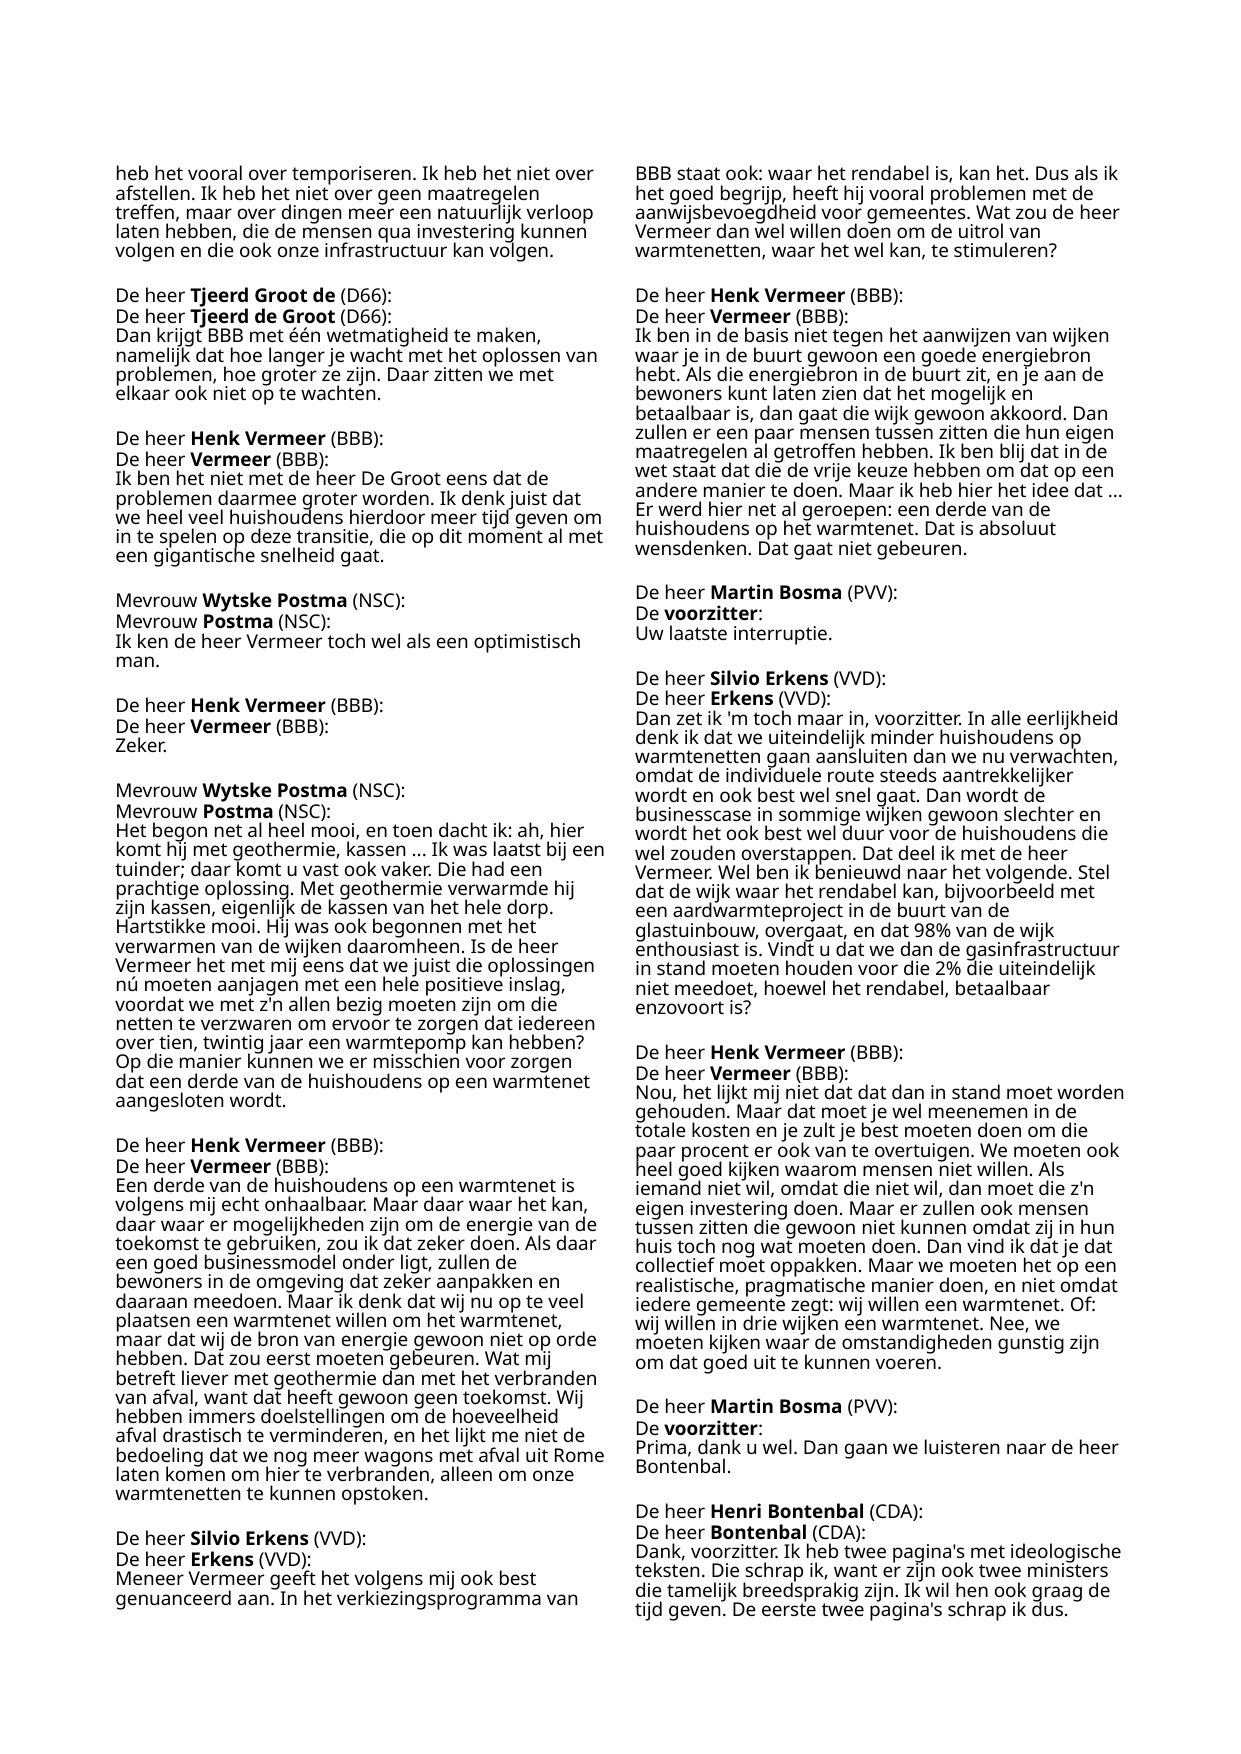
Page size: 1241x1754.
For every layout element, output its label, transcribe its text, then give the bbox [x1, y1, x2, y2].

text Meneer Vermeer geeft het volgens mij ook best genuanceerd aan. In het verkiezingsprogramma van [115, 1570, 605, 1609]
text Mevrouw Wytske Postma (NSC): [115, 588, 605, 613]
text De heer Henri Bontenbal (CDA): [635, 1498, 1125, 1524]
text De heer Silvio Erkens (VVD): [635, 665, 1125, 690]
text De heer Henk Vermeer (BBB): [115, 425, 605, 451]
text De voorzitter: [635, 1419, 1125, 1439]
text De heer Henk Vermeer (BBB): [635, 1039, 1125, 1064]
text Dank, voorzitter. Ik heb twee pagina's met ideologische teksten. Die schrap ik, want er zijn ook twee ministers die tamelijk breedsprakig zijn. Ik wil hen ook graag de tijd geven. De eerste twee pagina's schrap ik dus. [635, 1543, 1125, 1620]
text De heer Henk Vermeer (BBB): [115, 1132, 605, 1158]
text heb het vooral over temporiseren. Ik heb het niet over afstellen. Ik heb het niet over geen maatregelen treffen, maar over dingen meer een natuurlijk verloop laten hebben, die de mensen qua investering kunnen volgen en die ook onze infrastructuur kan volgen. [115, 165, 605, 262]
text Prima, dank u wel. Dan gaan we luisteren naar de heer Bontenbal. [635, 1439, 1125, 1477]
text De heer Martin Bosma (PVV): [635, 579, 1125, 605]
text Een derde van de huishoudens op een warmtenet is volgens mij echt onhaalbaar. Maar daar waar het kan, daar waar er mogelijkheden zijn om de energie van de toekomst te gebruiken, zou ik dat zeker doen. Als daar een goed businessmodel onder ligt, zullen de bewoners in de omgeving dat zeker aanpakken en daaraan meedoen. Maar ik denk dat wij nu op te veel plaatsen een warmtenet willen om het warmtenet, maar dat wij de bron van energie gewoon niet op orde hebben. Dat zou eerst moeten gebeuren. Wat mij betreft liever met geothermie dan met het verbranden van afval, want dat heeft gewoon geen toekomst. Wij hebben immers doelstellingen om de hoeveelheid afval drastisch te verminderen, en het lijkt me niet de bedoeling dat we nog meer wagons met afval uit Rome laten komen om hier te verbranden, alleen om onze warmtenetten te kunnen opstoken. [115, 1177, 605, 1504]
text Dan krijgt BBB met één wetmatigheid te maken, namelijk dat hoe langer je wacht met het oplossen van problemen, hoe groter ze zijn. Daar zitten we met elkaar ook niet op te wachten. [115, 327, 605, 404]
text Ik ben het niet met de heer De Groot eens dat de problemen daarmee groter worden. Ik denk juist dat we heel veel huishoudens hierdoor meer tijd geven om in te spelen op deze transitie, die op dit moment al met een gigantische snelheid gaat. [115, 470, 605, 567]
text De heer Vermeer (BBB): [115, 718, 605, 737]
text Het begon net al heel mooi, en toen dacht ik: ah, hier komt hij met geothermie, kassen ... Ik was laatst bij een tuinder; daar komt u vast ook vaker. Die had een prachtige oplossing. Met geothermie verwarmde hij zijn kassen, eigenlijk de kassen van het hele dorp. Hartstikke mooi. Hij was ook begonnen met het verwarmen van de wijken daaromheen. Is de heer Vermeer het met mij eens dat we juist die oplossingen nú moeten aanjagen met een hele positieve inslag, voordat we met z'n allen bezig moeten zijn om die netten te verzwaren om ervoor te zorgen dat iedereen over tien, twintig jaar een warmtepomp kan hebben? Op die manier kunnen we er misschien voor zorgen dat een derde van de huishoudens op een warmtenet aangesloten wordt. [115, 822, 605, 1111]
text De heer Henk Vermeer (BBB): [635, 282, 1125, 308]
text De heer Erkens (VVD): [635, 690, 1125, 710]
text Mevrouw Wytske Postma (NSC): [115, 777, 605, 803]
text BBB staat ook: waar het rendabel is, kan het. Dus als ik het goed begrijp, heeft hij vooral problemen met de aanwijsbevoegdheid voor gemeentes. Wat zou de heer Vermeer dan wel willen doen om de uitrol van warmtenetten, waar het wel kan, te stimuleren? [635, 165, 1125, 262]
text De heer Tjeerd Groot de (D66): [115, 282, 605, 308]
text Dan zet ik 'm toch maar in, voorzitter. In alle eerlijkheid denk ik dat we uiteindelijk minder huishoudens op warmtenetten gaan aansluiten dan we nu verwachten, omdat de individuele route steeds aantrekkelijker wordt en ook best wel snel gaat. Dan wordt de businesscase in sommige wijken gewoon slechter en wordt het ook best wel duur voor de huishoudens die wel zouden overstappen. Dat deel ik met de heer Vermeer. Wel ben ik benieuwd naar het volgende. Stel dat de wijk waar het rendabel kan, bijvoorbeeld met een aardwarmteproject in de buurt van de glastuinbouw, overgaat, en dat 98% van de wijk enthousiast is. Vindt u dat we dan de gasinfrastructuur in stand moeten houden voor die 2% die uiteindelijk niet meedoet, hoewel het rendabel, betaalbaar enzovoort is? [635, 710, 1125, 1018]
text Ik ken de heer Vermeer toch wel als een optimistisch man. [115, 633, 605, 671]
text De voorzitter: [635, 605, 1125, 624]
text De heer Vermeer (BBB): [115, 1158, 605, 1177]
text De heer Erkens (VVD): [115, 1551, 605, 1570]
text Ik ben in de basis niet tegen het aanwijzen van wijken waar je in de buurt gewoon een goede energiebron hebt. Als die energiebron in de buurt zit, en je aan de bewoners kunt laten zien dat het mogelijk en betaalbaar is, dan gaat die wijk gewoon akkoord. Dan zullen er een paar mensen tussen zitten die hun eigen maatregelen al getroffen hebben. Ik ben blij dat in de wet staat dat die de vrije keuze hebben om dat op een andere manier te doen. Maar ik heb hier het idee dat ... Er werd hier net al geroepen: een derde van de huishoudens op het warmtenet. Dat is absoluut wensdenken. Dat gaat niet gebeuren. [635, 327, 1125, 559]
text De heer Vermeer (BBB): [635, 308, 1125, 327]
text Mevrouw Postma (NSC): [115, 613, 605, 633]
text De heer Bontenbal (CDA): [635, 1524, 1125, 1543]
text De heer Vermeer (BBB): [115, 451, 605, 470]
text De heer Silvio Erkens (VVD): [115, 1525, 605, 1551]
text Mevrouw Postma (NSC): [115, 803, 605, 822]
text De heer Tjeerd de Groot (D66): [115, 308, 605, 327]
text De heer Vermeer (BBB): [635, 1064, 1125, 1084]
text Zeker. [115, 737, 605, 756]
text De heer Martin Bosma (PVV): [635, 1394, 1125, 1419]
text Nou, het lijkt mij niet dat dat dan in stand moet worden gehouden. Maar dat moet je wel meenemen in de totale kosten en je zult je best moeten doen om die paar procent er ook van te overtuigen. We moeten ook heel goed kijken waarom mensen niet willen. Als iemand niet wil, omdat die niet wil, dan moet die z'n eigen investering doen. Maar er zullen ook mensen tussen zitten die gewoon niet kunnen omdat zij in hun huis toch nog wat moeten doen. Dan vind ik dat je dat collectief moet oppakken. Maar we moeten het op een realistische, pragmatische manier doen, en niet omdat iedere gemeente zegt: wij willen een warmtenet. Of: wij willen in drie wijken een warmtenet. Nee, we moeten kijken waar de omstandigheden gunstig zijn om dat goed uit te kunnen voeren. [635, 1084, 1125, 1373]
text Uw laatste interruptie. [635, 624, 1125, 644]
text De heer Henk Vermeer (BBB): [115, 692, 605, 718]
